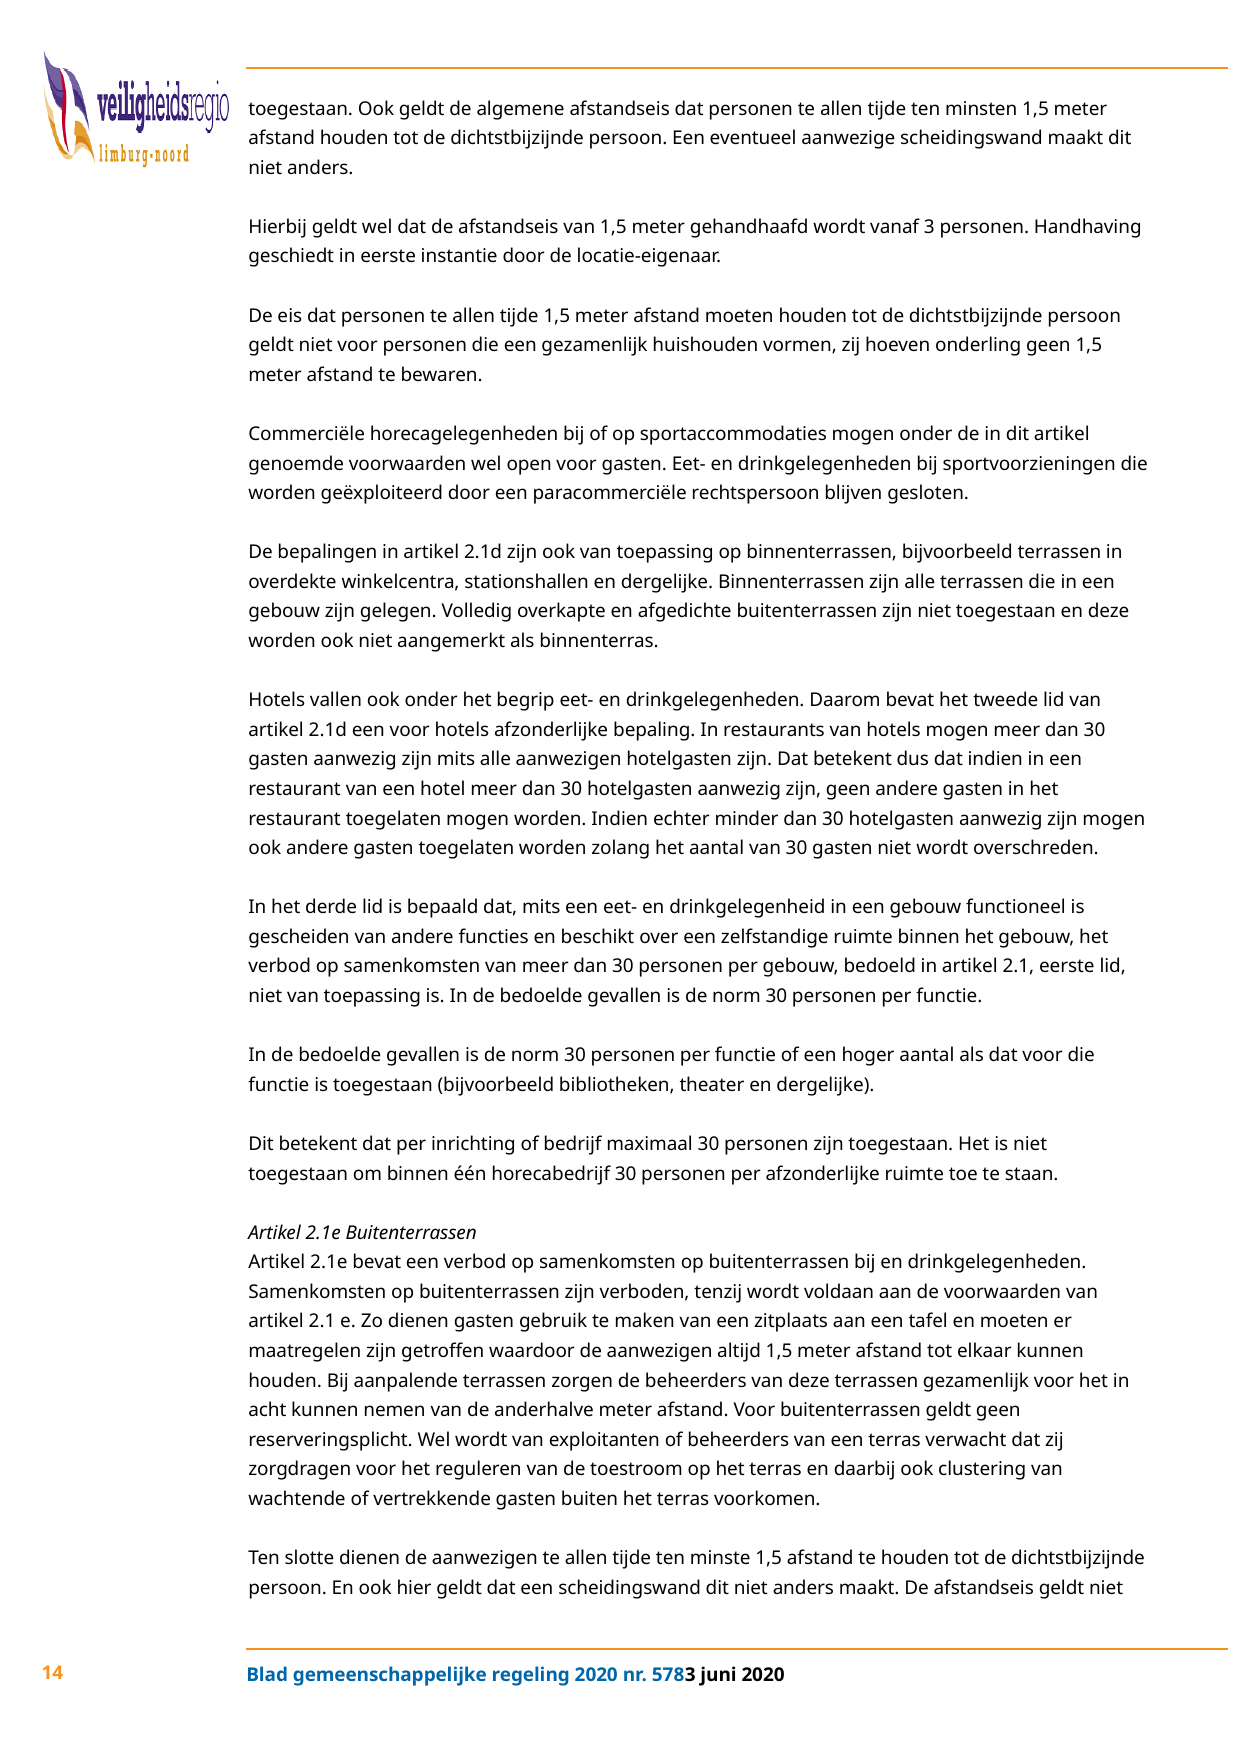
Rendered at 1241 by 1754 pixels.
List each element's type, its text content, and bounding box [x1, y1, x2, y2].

text toegestaan. Ook geldt de algemene afstandseis dat personen te allen tijde ten minsten 1,5 meter afstand houden tot de dichtstbijzijnde persoon. Een eventueel aanwezige scheidingswand maakt dit niet anders. [248, 95, 1152, 180]
text Artikel 2.1e Buitenterrassen [248, 1219, 1152, 1245]
text Commerciële horecagelegenheden bij of op sportaccommodaties mogen onder de in dit artikel genoemde voorwaarden wel open voor gasten. Eet- en drinkgelegenheden bij sportvoorzieningen die worden geëxploiteerd door een paracommerciële rechtspersoon blijven gesloten. [248, 420, 1152, 505]
text Artikel 2.1e bevat een verbod op samenkomsten op buitenterrassen bij en drinkgelegenheden. Samenkomsten op buitenterrassen zijn verboden, tenzij wordt voldaan aan de voorwaarden van artikel 2.1 e. Zo dienen gasten gebruik te maken van een zitplaats aan een tafel en moeten er maatregelen zijn getroffen waardoor de aanwezigen altijd 1,5 meter afstand tot elkaar kunnen houden. Bij aanpalende terrassen zorgen de beheerders van deze terrassen gezamenlijk voor het in acht kunnen nemen van de anderhalve meter afstand. Voor buitenterrassen geldt geen reserveringsplicht. Wel wordt van exploitanten of beheerders van een terras verwacht dat zij zorgdragen voor het reguleren van de toestroom op het terras en daarbij ook clustering van wachtende of vertrekkende gasten buiten het terras voorkomen. [248, 1248, 1152, 1511]
text De eis dat personen te allen tijde 1,5 meter afstand moeten houden tot de dichtstbijzijnde persoon geldt niet voor personen die een gezamenlijk huishouden vormen, zij hoeven onderling geen 1,5 meter afstand te bewaren. [248, 302, 1152, 387]
text Ten slotte dienen de aanwezigen te allen tijde ten minste 1,5 afstand te houden tot de dichtstbijzijnde persoon. En ook hier geldt dat een scheidingswand dit niet anders maakt. De afstandseis geldt niet [248, 1544, 1152, 1600]
text Hotels vallen ook onder het begrip eet- en drinkgelegenheden. Daarom bevat het tweede lid van artikel 2.1d een voor hotels afzonderlijke bepaling. In restaurants van hotels mogen meer dan 30 gasten aanwezig zijn mits alle aanwezigen hotelgasten zijn. Dat betekent dus dat indien in een restaurant van een hotel meer dan 30 hotelgasten aanwezig zijn, geen andere gasten in het restaurant toegelaten mogen worden. Indien echter minder dan 30 hotelgasten aanwezig zijn mogen ook andere gasten toegelaten worden zolang het aantal van 30 gasten niet wordt overschreden. [248, 686, 1152, 860]
text In de bedoelde gevallen is de norm 30 personen per functie of een hoger aantal als dat voor die functie is toegestaan (bijvoorbeeld bibliotheken, theater en dergelijke). [248, 1041, 1152, 1097]
picture [41, 47, 231, 172]
text In het derde lid is bepaald dat, mits een eet- en drinkgelegenheid in een gebouw functioneel is gescheiden van andere functies en beschikt over een zelfstandige ruimte binnen het gebouw, het verbod op samenkomsten van meer dan 30 personen per gebouw, bedoeld in artikel 2.1, eerste lid, niet van toepassing is. In de bedoelde gevallen is de norm 30 personen per functie. [248, 893, 1152, 1008]
text Hierbij geldt wel dat de afstandseis van 1,5 meter gehandhaafd wordt vanaf 3 personen. Handhaving geschiedt in eerste instantie door de locatie-eigenaar. [248, 213, 1152, 268]
text De bepalingen in artikel 2.1d zijn ook van toepassing op binnenterrassen, bijvoorbeeld terrassen in overdekte winkelcentra, stationshallen en dergelijke. Binnenterrassen zijn alle terrassen die in een gebouw zijn gelegen. Volledig overkapte en afgedichte buitenterrassen zijn niet toegestaan en deze worden ook niet aangemerkt als binnenterras. [248, 538, 1152, 653]
text Dit betekent dat per inrichting of bedrijf maximaal 30 personen zijn toegestaan. Het is niet toegestaan om binnen één horecabedrijf 30 personen per afzonderlijke ruimte toe te staan. [248, 1130, 1152, 1186]
